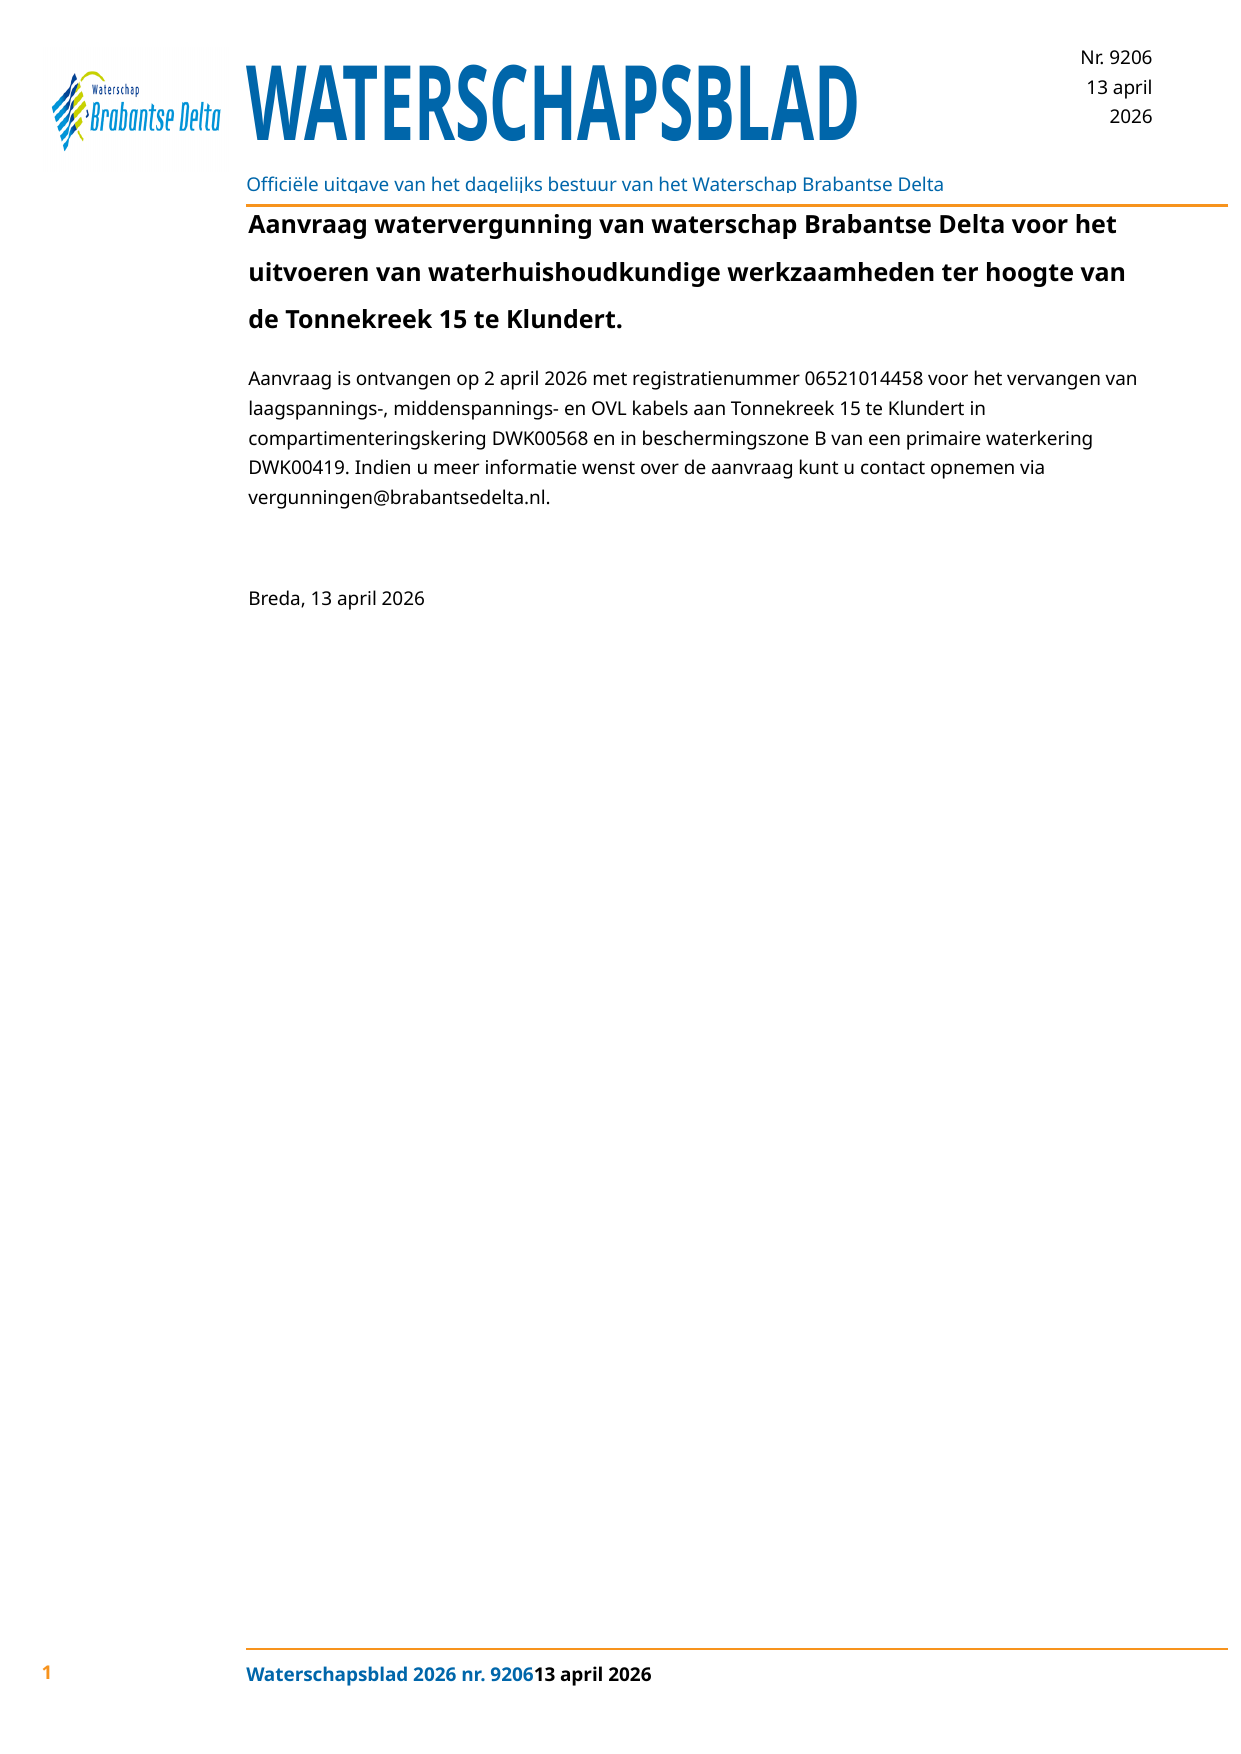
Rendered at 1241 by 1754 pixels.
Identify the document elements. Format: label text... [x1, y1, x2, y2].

text Aanvraag is ontvangen op 2 april 2026 met registratienummer 06521014458 voor het vervangen van laagspannings-, middenspannings- en OVL kabels aan Tonnekreek 15 te Klundert in compartimenteringskering DWK00568 en in beschermingszone B van een primaire waterkering DWK00419. Indien u meer informatie wenst over de aanvraag kunt u contact opnemen via vergunningen@brabantsedelta.nl. [248, 366, 1152, 509]
text Breda, 13 april 2026 [248, 585, 1152, 610]
text Aanvraag watervergunning van waterschap Brabantse Delta voor het uitvoeren van waterhuishoudkundige werkzaamheden ter hoogte van de Tonnekreek 15 te Klundert. [248, 207, 1152, 336]
picture [41, 47, 231, 172]
